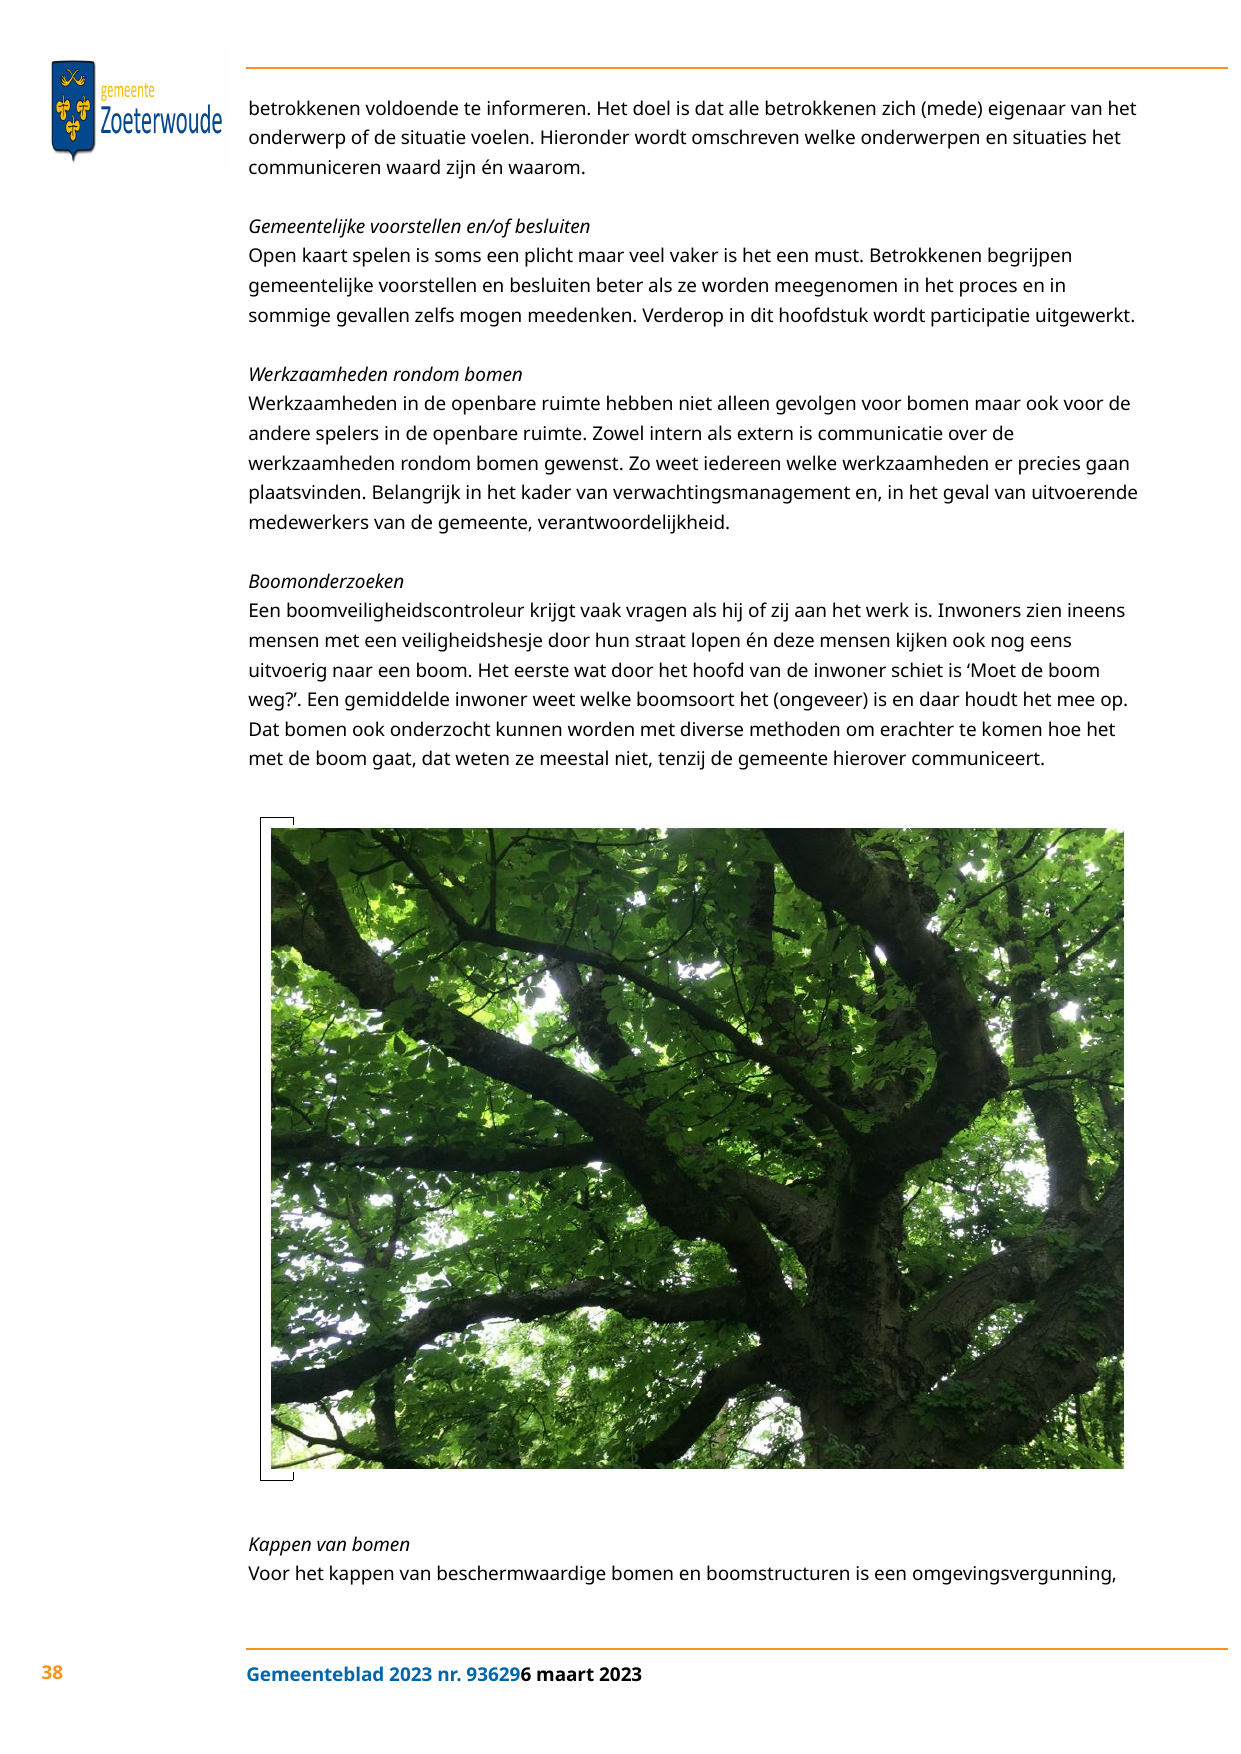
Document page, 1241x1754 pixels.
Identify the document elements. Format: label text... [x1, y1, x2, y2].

text Boomonderzoeken [248, 568, 1152, 594]
text Werkzaamheden rondom bomen [248, 361, 1152, 387]
text Gemeentelijke voorstellen en/of besluiten [248, 213, 1152, 239]
text Kappen van bomen [248, 1531, 1152, 1557]
picture [41, 47, 231, 172]
text Voor het kappen van beschermwaardige bomen en boomstructuren is een omgevingsvergunning, [248, 1561, 1152, 1586]
picture [268, 825, 1125, 1472]
text Een boomveiligheidscontroleur krijgt vaak vragen als hij of zij aan het werk is. Inwoners zien ineens mensen met een veiligheidshesje door hun straat lopen én deze mensen kijken ook nog eens uitvoerig naar een boom. Het eerste wat door het hoofd van de inwoner schiet is ‘Moet de boom weg?’. Een gemiddelde inwoner weet welke boomsoort het (ongeveer) is en daar houdt het mee op. Dat bomen ook onderzocht kunnen worden met diverse methoden om erachter te komen hoe het met de boom gaat, dat weten ze meestal niet, tenzij de gemeente hierover communiceert. [248, 598, 1152, 771]
text Werkzaamheden in de openbare ruimte hebben niet alleen gevolgen voor bomen maar ook voor de andere spelers in de openbare ruimte. Zowel intern als extern is communicatie over de werkzaamheden rondom bomen gewenst. Zo weet iedereen welke werkzaamheden er precies gaan plaatsvinden. Belangrijk in het kader van verwachtingsmanagement en, in het geval van uitvoerende medewerkers van de gemeente, verantwoordelijkheid. [248, 391, 1152, 535]
text Open kaart spelen is soms een plicht maar veel vaker is het een must. Betrokkenen begrijpen gemeentelijke voorstellen en besluiten beter als ze worden meegenomen in het proces en in sommige gevallen zelfs mogen meedenken. Verderop in dit hoofdstuk wordt participatie uitgewerkt. [248, 243, 1152, 328]
text betrokkenen voldoende te informeren. Het doel is dat alle betrokkenen zich (mede) eigenaar van het onderwerp of de situatie voelen. Hieronder wordt omschreven welke onderwerpen en situaties het communiceren waard zijn én waarom. [248, 95, 1152, 180]
